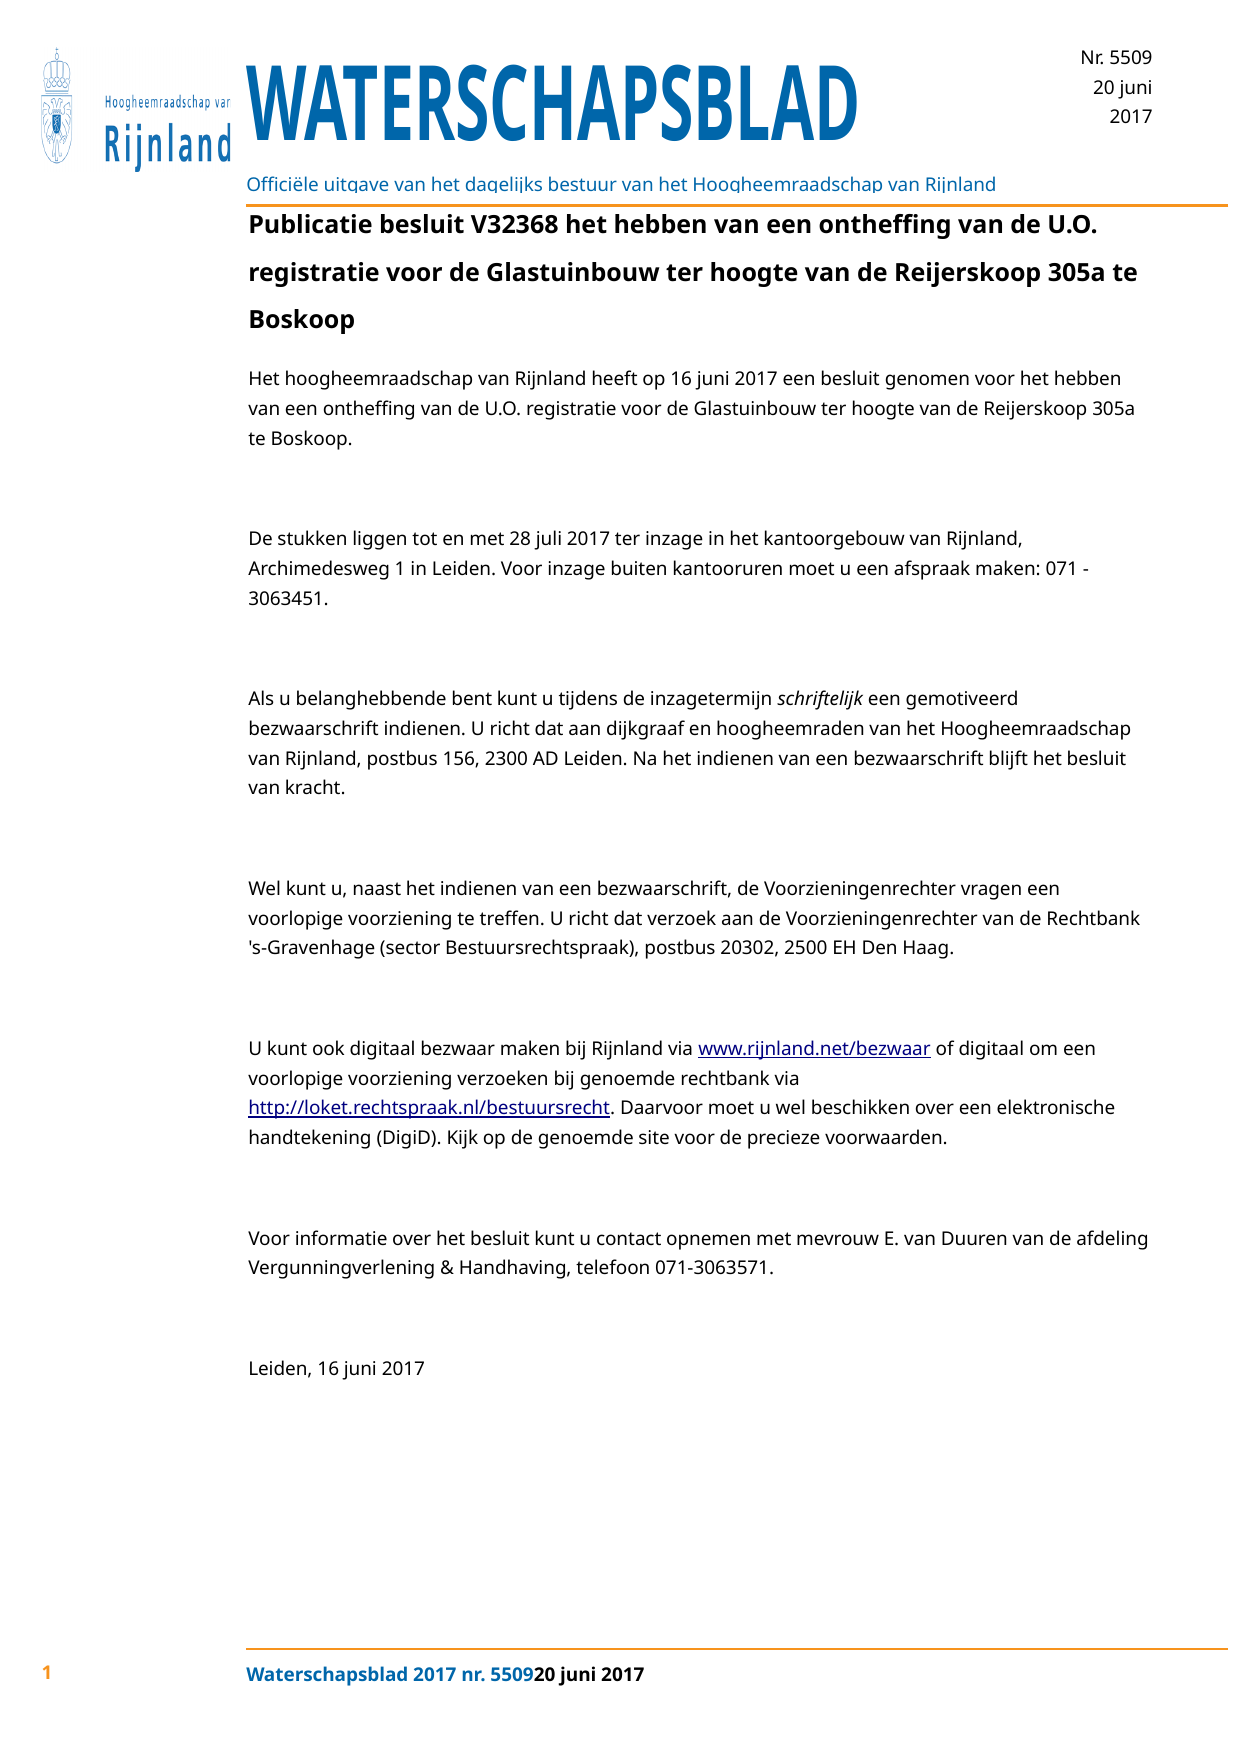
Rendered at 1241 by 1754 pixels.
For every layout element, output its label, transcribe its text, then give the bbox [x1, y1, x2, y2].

text Leiden, 16 juni 2017 [248, 1355, 1152, 1381]
text U kunt ook digitaal bezwaar maken bij Rijnland via www.rijnland.net/bezwaar of digitaal om een voorlopige voorziening verzoeken bij genoemde rechtbank via http://loket.rechtspraak.nl/bestuursrecht. Daarvoor moet u wel beschikken over een elektronische handtekening (DigiD). Kijk op de genoemde site voor de precieze voorwaarden. [248, 1035, 1152, 1149]
text Het hoogheemraadschap van Rijnland heeft op 16 juni 2017 een besluit genomen voor het hebben van een ontheffing van de U.O. registratie voor de Glastuinbouw ter hoogte van de Reijerskoop 305a te Boskoop. [248, 366, 1152, 450]
text Als u belanghebbende bent kunt u tijdens de inzagetermijn schriftelijk een gemotiveerd bezwaarschrift indienen. U richt dat aan dijkgraaf en hoogheemraden van het Hoogheemraadschap van Rijnland, postbus 156, 2300 AD Leiden. Na het indienen van een bezwaarschrift blijft het besluit van kracht. [248, 686, 1152, 800]
picture [41, 47, 231, 172]
text De stukken liggen tot en met 28 juli 2017 ter inzage in het kantoorgebouw van Rijnland, Archimedesweg 1 in Leiden. Voor inzage buiten kantooruren moet u een afspraak maken: 071 - 3063451. [248, 526, 1152, 610]
text Publicatie besluit V32368 het hebben van een ontheffing van de U.O. registratie voor de Glastuinbouw ter hoogte van de Reijerskoop 305a te Boskoop [248, 207, 1152, 336]
text Wel kunt u, naast het indienen van een bezwaarschrift, de Voorzieningenrechter vragen een voorlopige voorziening te treffen. U richt dat verzoek aan de Voorzieningenrechter van de Rechtbank 's-Gravenhage (sector Bestuursrechtspraak), postbus 20302, 2500 EH Den Haag. [248, 875, 1152, 960]
text Voor informatie over het besluit kunt u contact opnemen met mevrouw E. van Duuren van de afdeling Vergunningverlening & Handhaving, telefoon 071-3063571. [248, 1225, 1152, 1280]
